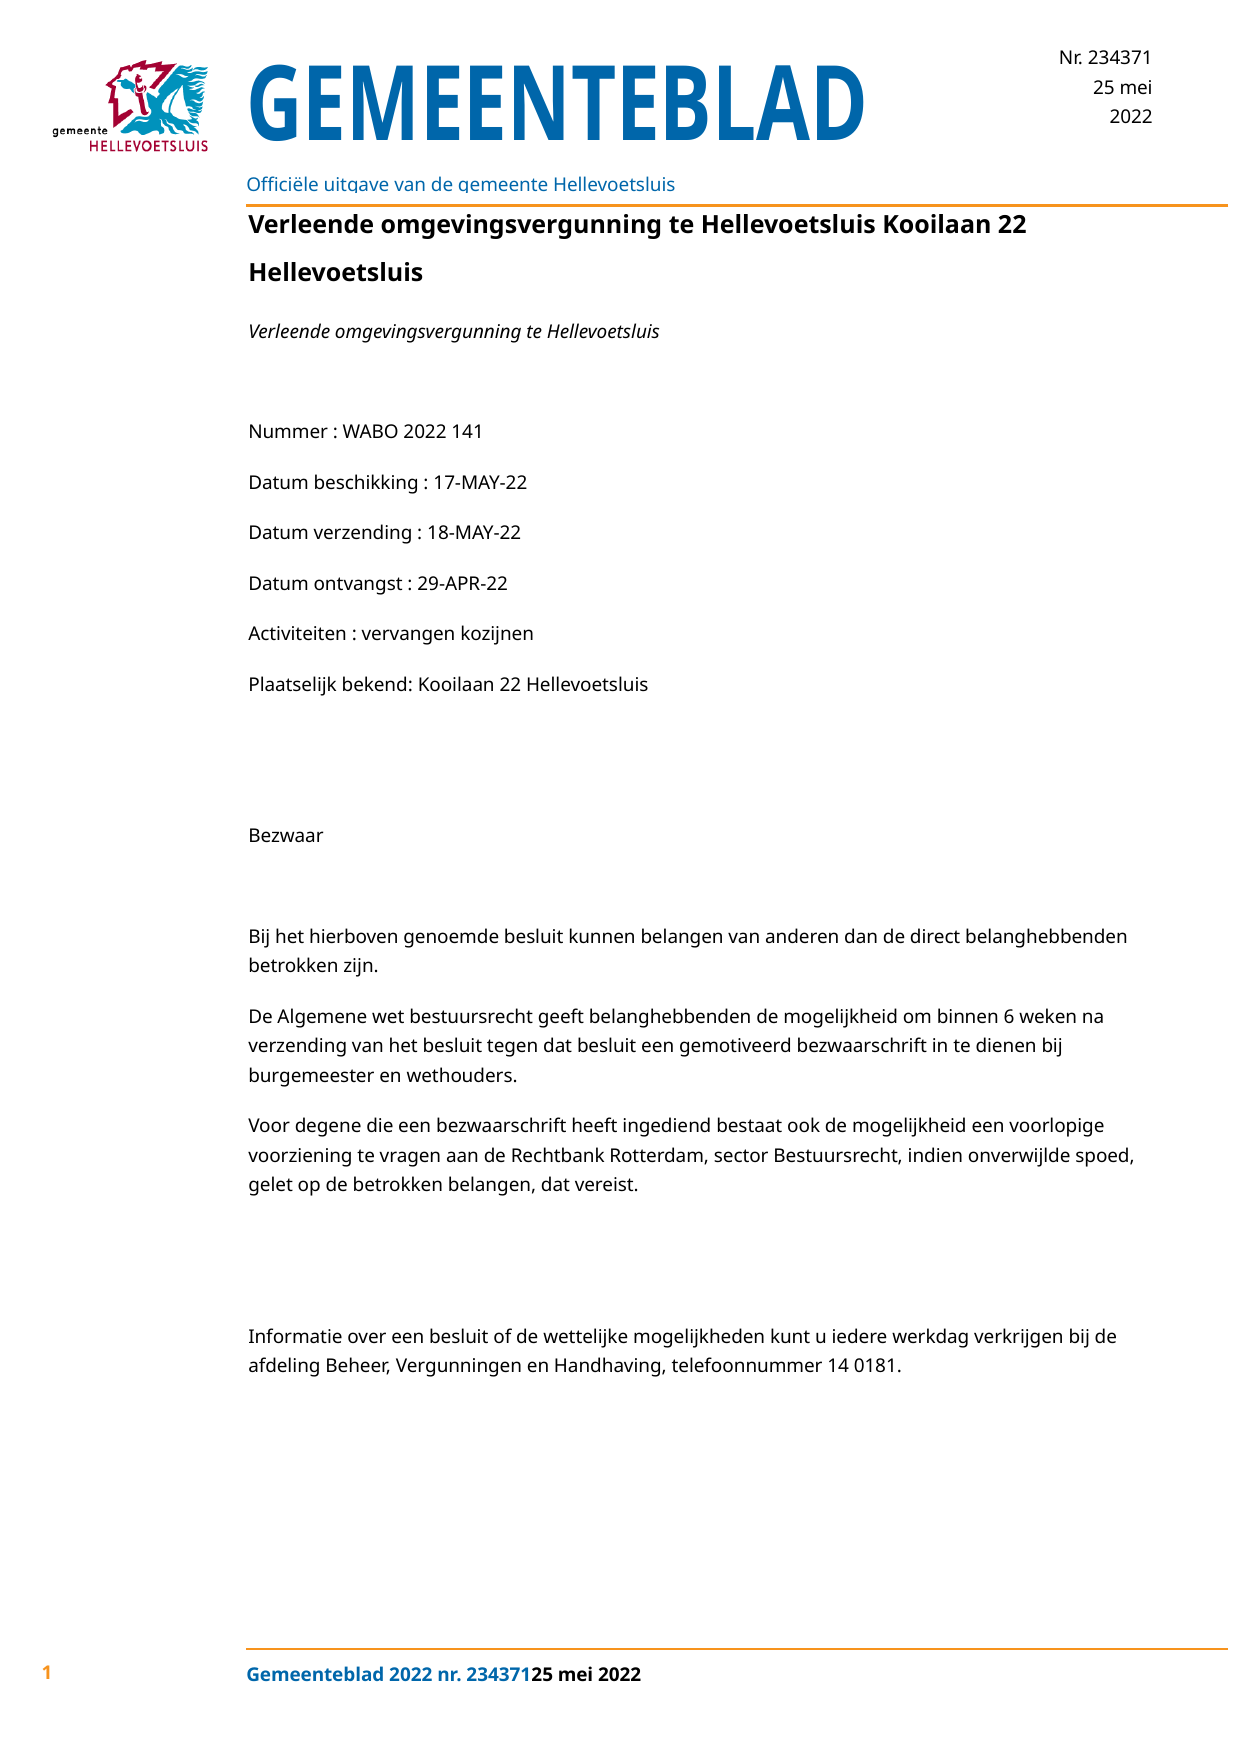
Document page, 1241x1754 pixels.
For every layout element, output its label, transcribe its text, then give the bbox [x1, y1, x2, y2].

text Verleende omgevingsvergunning te Hellevoetsluis Kooilaan 22 Hellevoetsluis [248, 207, 1152, 288]
text Plaatselijk bekend: Kooilaan 22 Hellevoetsluis [248, 671, 1152, 697]
text Bij het hierboven genoemde besluit kunnen belangen van anderen dan de direct belanghebbenden betrokken zijn. [248, 923, 1152, 978]
text Voor degene die een bezwaarschrift heeft ingediend bestaat ook de mogelijkheid een voorlopige voorziening te vragen aan de Rechtbank Rotterdam, sector Bestuursrecht, indien onverwijlde spoed, gelet op de betrokken belangen, dat vereist. [248, 1112, 1152, 1197]
text Datum verzending : 18-MAY-22 [248, 519, 1152, 545]
text Informatie over een besluit of de wettelijke mogelijkheden kunt u iedere werkdag verkrijgen bij de afdeling Beheer, Vergunningen en Handhaving, telefoonnummer 14 0181. [248, 1323, 1152, 1378]
text Datum ontvangst : 29-APR-22 [248, 570, 1152, 596]
text Verleende omgevingsvergunning te Hellevoetsluis [248, 318, 1152, 344]
picture [41, 47, 231, 172]
text Nummer : WABO 2022 141 [248, 419, 1152, 444]
text Bezwaar [248, 822, 1152, 848]
text Activiteiten : vervangen kozijnen [248, 620, 1152, 646]
text Datum beschikking : 17-MAY-22 [248, 469, 1152, 495]
text De Algemene wet bestuursrecht geeft belanghebbenden de mogelijkheid om binnen 6 weken na verzending van het besluit tegen dat besluit een gemotiveerd bezwaarschrift in te dienen bij burgemeester en wethouders. [248, 1003, 1152, 1088]
